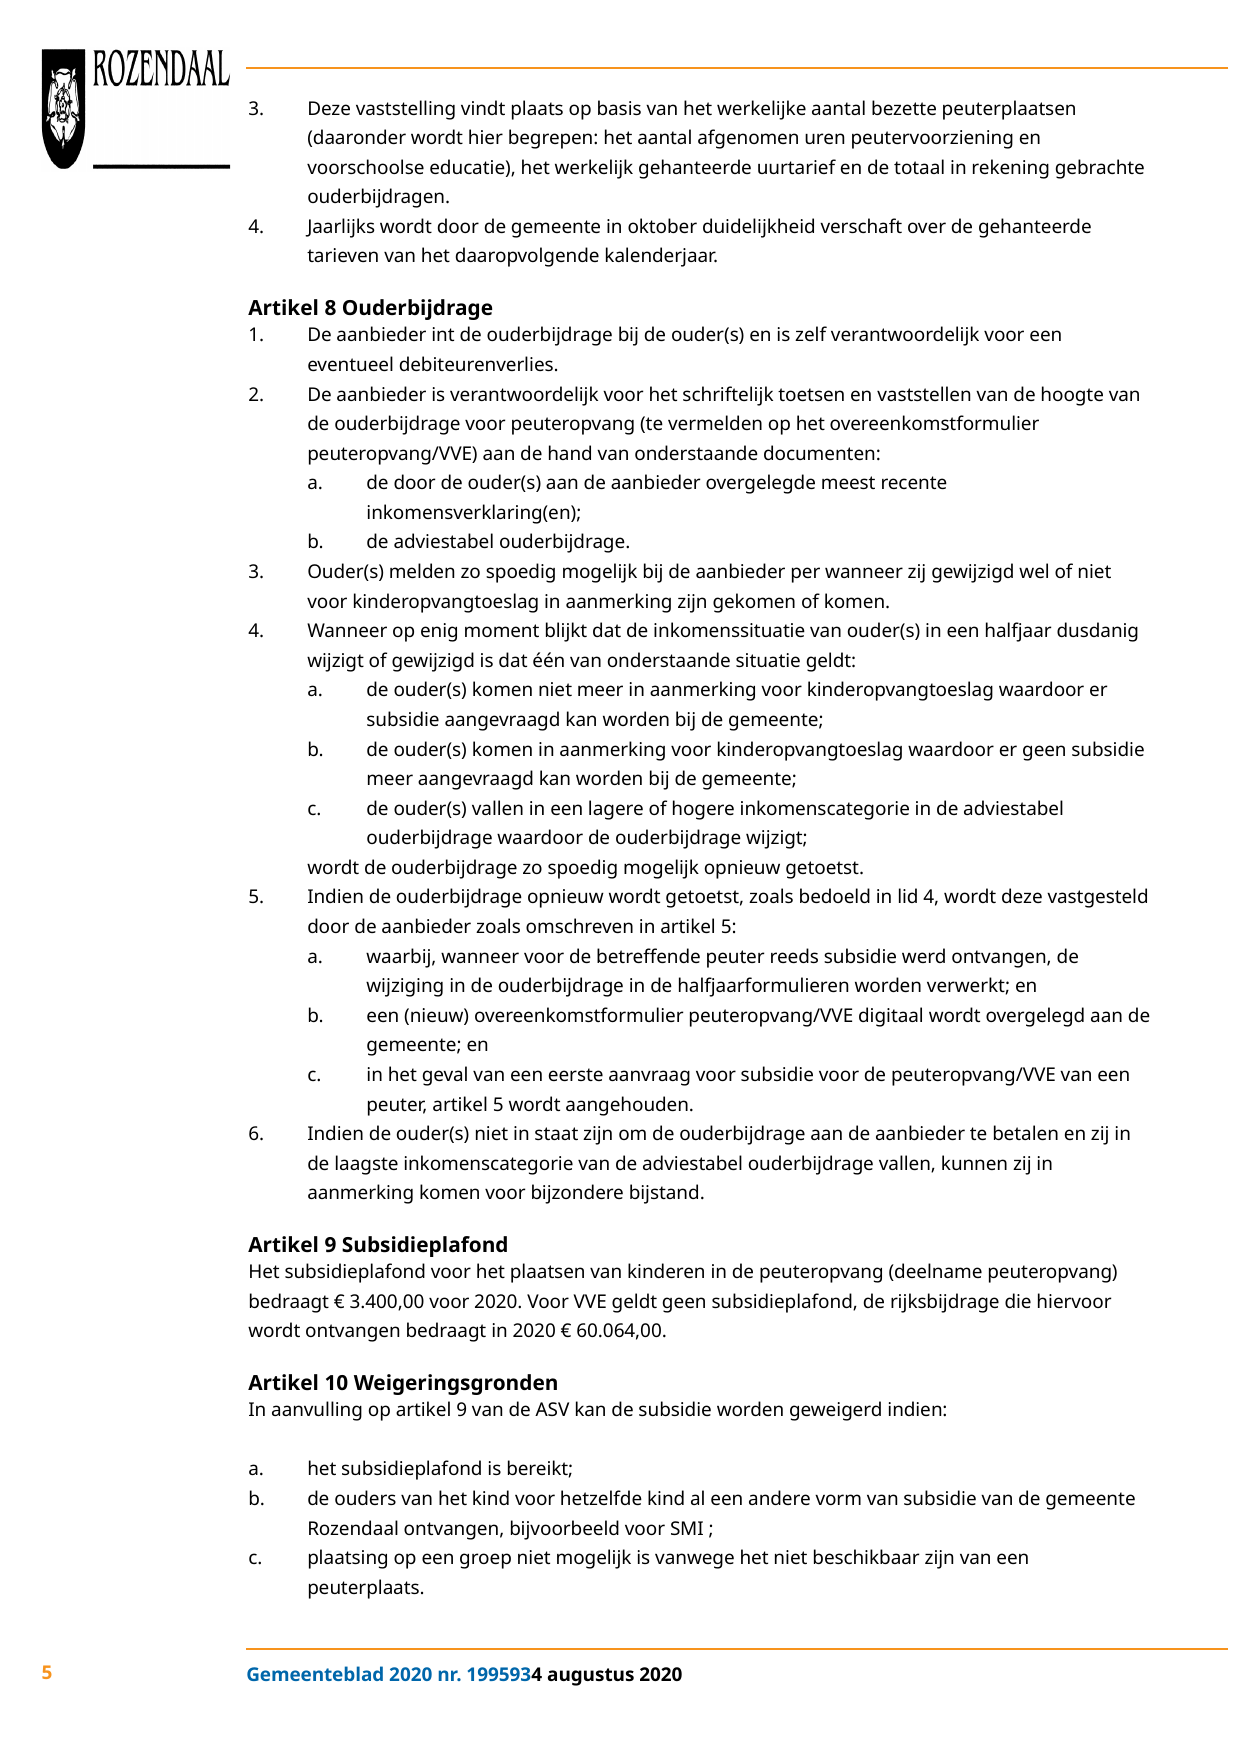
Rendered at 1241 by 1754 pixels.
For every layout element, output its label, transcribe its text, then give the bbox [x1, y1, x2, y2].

list Wanneer op enig moment blijkt dat de inkomenssituatie van ouder(s) in een halfjaar dusdanig wijzigt of gewijzigd is dat één van onderstaande situatie geldt: [248, 617, 1152, 673]
list de door de ouder(s) aan de aanbieder overgelegde meest recente inkomensverklaring(en); [307, 469, 1152, 525]
text Artikel 10 Weigeringsgronden [248, 1368, 1152, 1396]
list de adviestabel ouderbijdrage. [307, 529, 1152, 554]
text Het subsidieplafond voor het plaatsen van kinderen in de peuteropvang (deelname peuteropvang) bedraagt € 3.400,00 voor 2020. Voor VVE geldt geen subsidieplafond, de rijksbijdrage die hiervoor wordt ontvangen bedraagt in 2020 € 60.064,00. [248, 1258, 1152, 1343]
list plaatsing op een groep niet mogelijk is vanwege het niet beschikbaar zijn van een peuterplaats. [248, 1544, 1152, 1599]
list de ouder(s) komen in aanmerking voor kinderopvangtoeslag waardoor er geen subsidie meer aangevraagd kan worden bij de gemeente; [307, 736, 1152, 791]
list in het geval van een eerste aanvraag voor subsidie voor de peuteropvang/VVE van een peuter, artikel 5 wordt aangehouden. [307, 1061, 1152, 1116]
list een (nieuw) overeenkomstformulier peuteropvang/VVE digitaal wordt overgelegd aan de gemeente; en [307, 1002, 1152, 1057]
list de ouder(s) komen niet meer in aanmerking voor kinderopvangtoeslag waardoor er subsidie aangevraagd kan worden bij de gemeente; [307, 677, 1152, 732]
picture [41, 47, 231, 172]
text In aanvulling op artikel 9 van de ASV kan de subsidie worden geweigerd indien: [248, 1396, 1152, 1422]
list waarbij, wanneer voor de betreffende peuter reeds subsidie werd ontvangen, de wijziging in de ouderbijdrage in de halfjaarformulieren worden verwerkt; en [307, 943, 1152, 998]
list het subsidieplafond is bereikt; [248, 1456, 1152, 1481]
list de ouder(s) vallen in een lagere of hogere inkomenscategorie in de adviestabel ouderbijdrage waardoor de ouderbijdrage wijzigt; [307, 795, 1152, 850]
text Artikel 9 Subsidieplafond [248, 1230, 1152, 1258]
list Indien de ouderbijdrage opnieuw wordt getoetst, zoals bedoeld in lid 4, wordt deze vastgesteld door de aanbieder zoals omschreven in artikel 5: [248, 884, 1152, 939]
list Deze vaststelling vindt plaats op basis van het werkelijke aantal bezette peuterplaatsen (daaronder wordt hier begrepen: het aantal afgenomen uren peutervoorziening en voorschoolse educatie), het werkelijk gehanteerde uurtarief en de totaal in rekening gebrachte ouderbijdragen. [248, 95, 1152, 209]
list Ouder(s) melden zo spoedig mogelijk bij de aanbieder per wanneer zij gewijzigd wel of niet voor kinderopvangtoeslag in aanmerking zijn gekomen of komen. [248, 558, 1152, 613]
list De aanbieder int de ouderbijdrage bij de ouder(s) en is zelf verantwoordelijk voor een eventueel debiteurenverlies. [248, 322, 1152, 377]
text Artikel 8 Ouderbijdrage [248, 293, 1152, 322]
list De aanbieder is verantwoordelijk voor het schriftelijk toetsen en vaststellen van de hoogte van de ouderbijdrage voor peuteropvang (te vermelden op het overeenkomstformulier peuteropvang/VVE) aan de hand van onderstaande documenten: [248, 381, 1152, 466]
list Indien de ouder(s) niet in staat zijn om de ouderbijdrage aan de aanbieder te betalen en zij in de laagste inkomenscategorie van de adviestabel ouderbijdrage vallen, kunnen zij in aanmerking komen voor bijzondere bijstand. [248, 1120, 1152, 1205]
list wordt de ouderbijdrage zo spoedig mogelijk opnieuw getoetst. [248, 854, 1152, 880]
list Jaarlijks wordt door de gemeente in oktober duidelijkheid verschaft over de gehanteerde tarieven van het daaropvolgende kalenderjaar. [248, 213, 1152, 268]
list de ouders van het kind voor hetzelfde kind al een andere vorm van subsidie van de gemeente Rozendaal ontvangen, bijvoorbeeld voor SMI ; [248, 1485, 1152, 1540]
